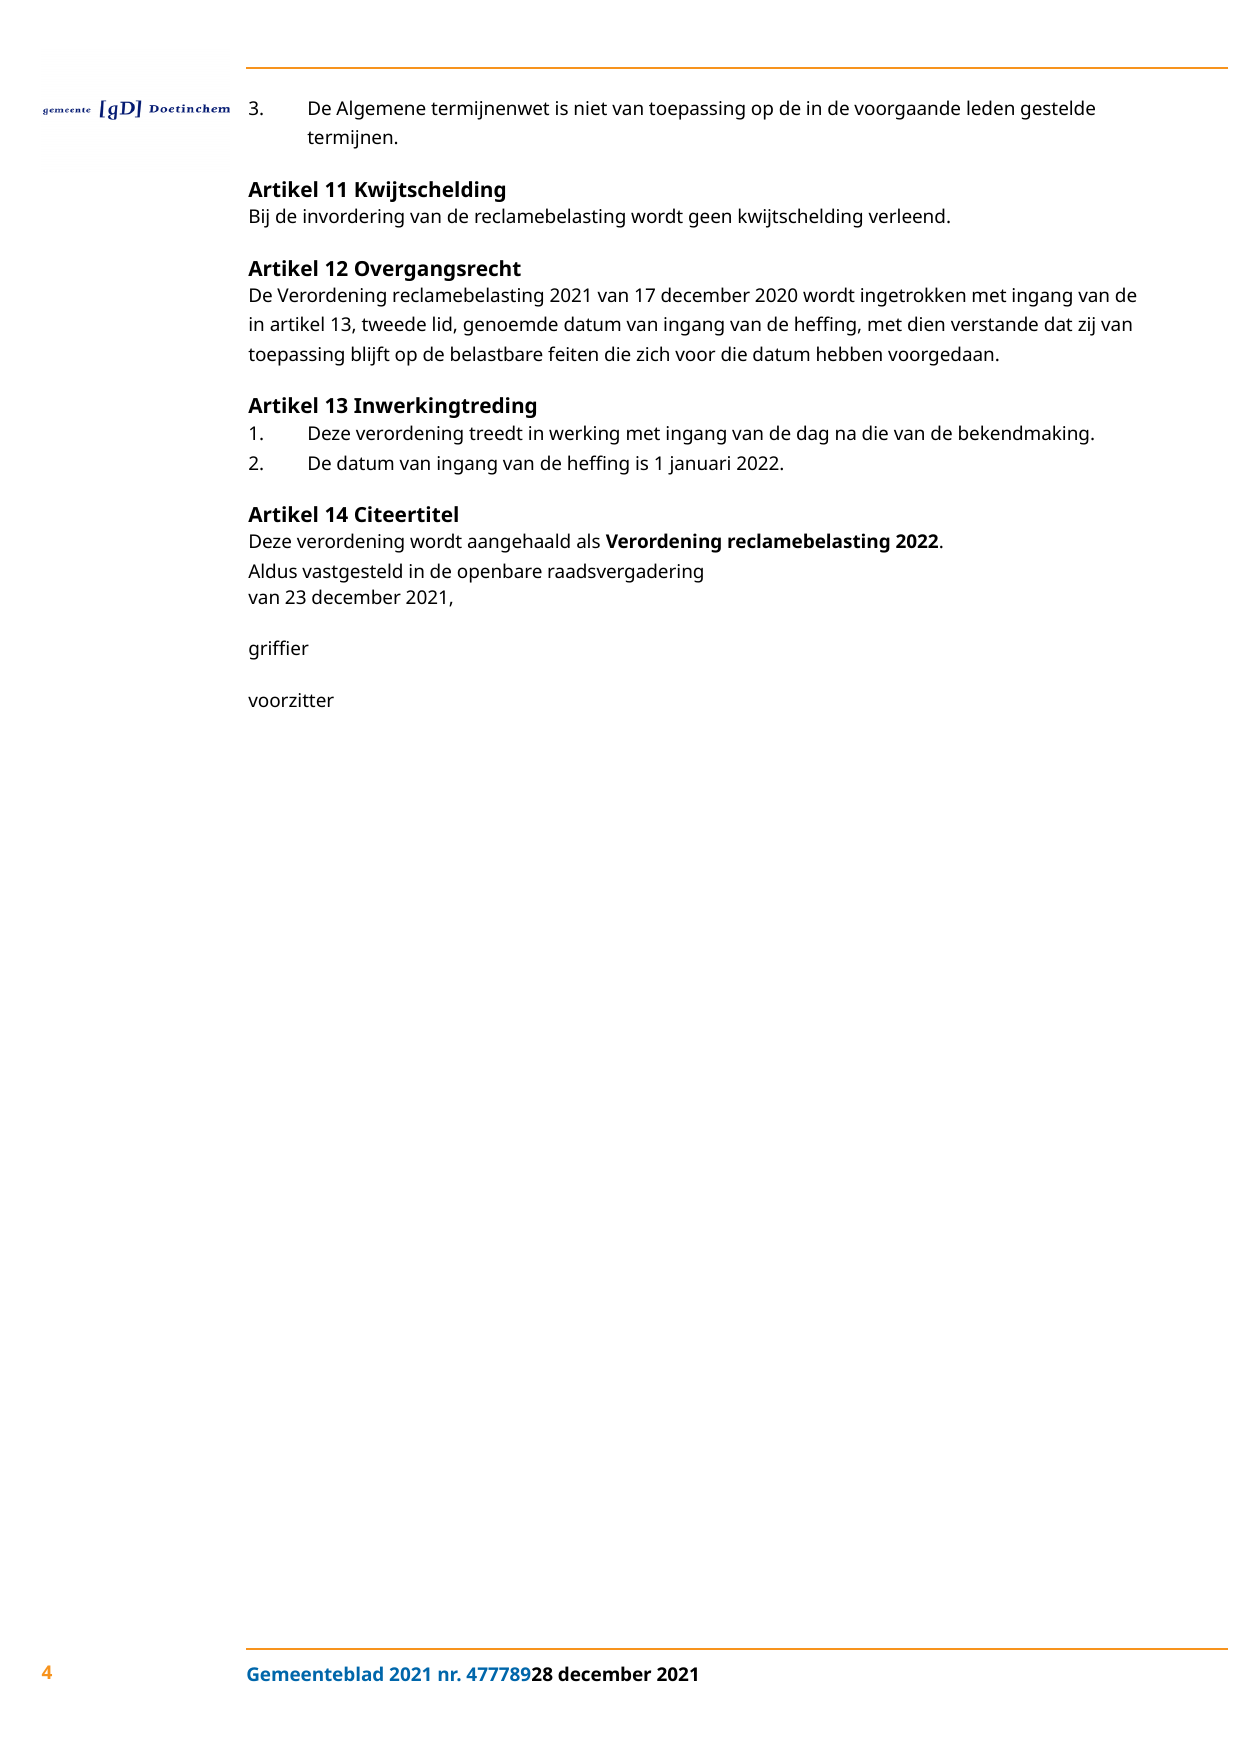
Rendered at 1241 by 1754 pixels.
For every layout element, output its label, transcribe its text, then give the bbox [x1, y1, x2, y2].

text Artikel 11 Kwijtschelding [248, 175, 1152, 203]
text griffier [248, 635, 1152, 661]
picture [41, 47, 231, 172]
text Deze verordening wordt aangehaald als Verordening reclamebelasting 2022. [248, 528, 1152, 554]
text Bij de invordering van de reclamebelasting wordt geen kwijtschelding verleend. [248, 203, 1152, 229]
text Artikel 12 Overgangsrecht [248, 254, 1152, 282]
text Artikel 14 Citeertitel [248, 500, 1152, 528]
list De Algemene termijnenwet is niet van toepassing op de in de voorgaande leden gestelde termijnen. [248, 95, 1152, 150]
list Deze verordening treedt in werking met ingang van de dag na die van de bekendmaking. [248, 420, 1152, 446]
text voorzitter [248, 687, 1152, 712]
text Artikel 13 Inwerkingtreding [248, 392, 1152, 420]
text Aldus vastgesteld in de openbare raadsvergadering [248, 558, 1152, 584]
text van 23 december 2021, [248, 584, 1152, 609]
list De datum van ingang van de heffing is 1 januari 2022. [248, 450, 1152, 475]
text De Verordening reclamebelasting 2021 van 17 december 2020 wordt ingetrokken met ingang van de in artikel 13, tweede lid, genoemde datum van ingang van de heffing, met dien verstande dat zij van toepassing blijft op de belastbare feiten die zich voor die datum hebben voorgedaan. [248, 282, 1152, 367]
